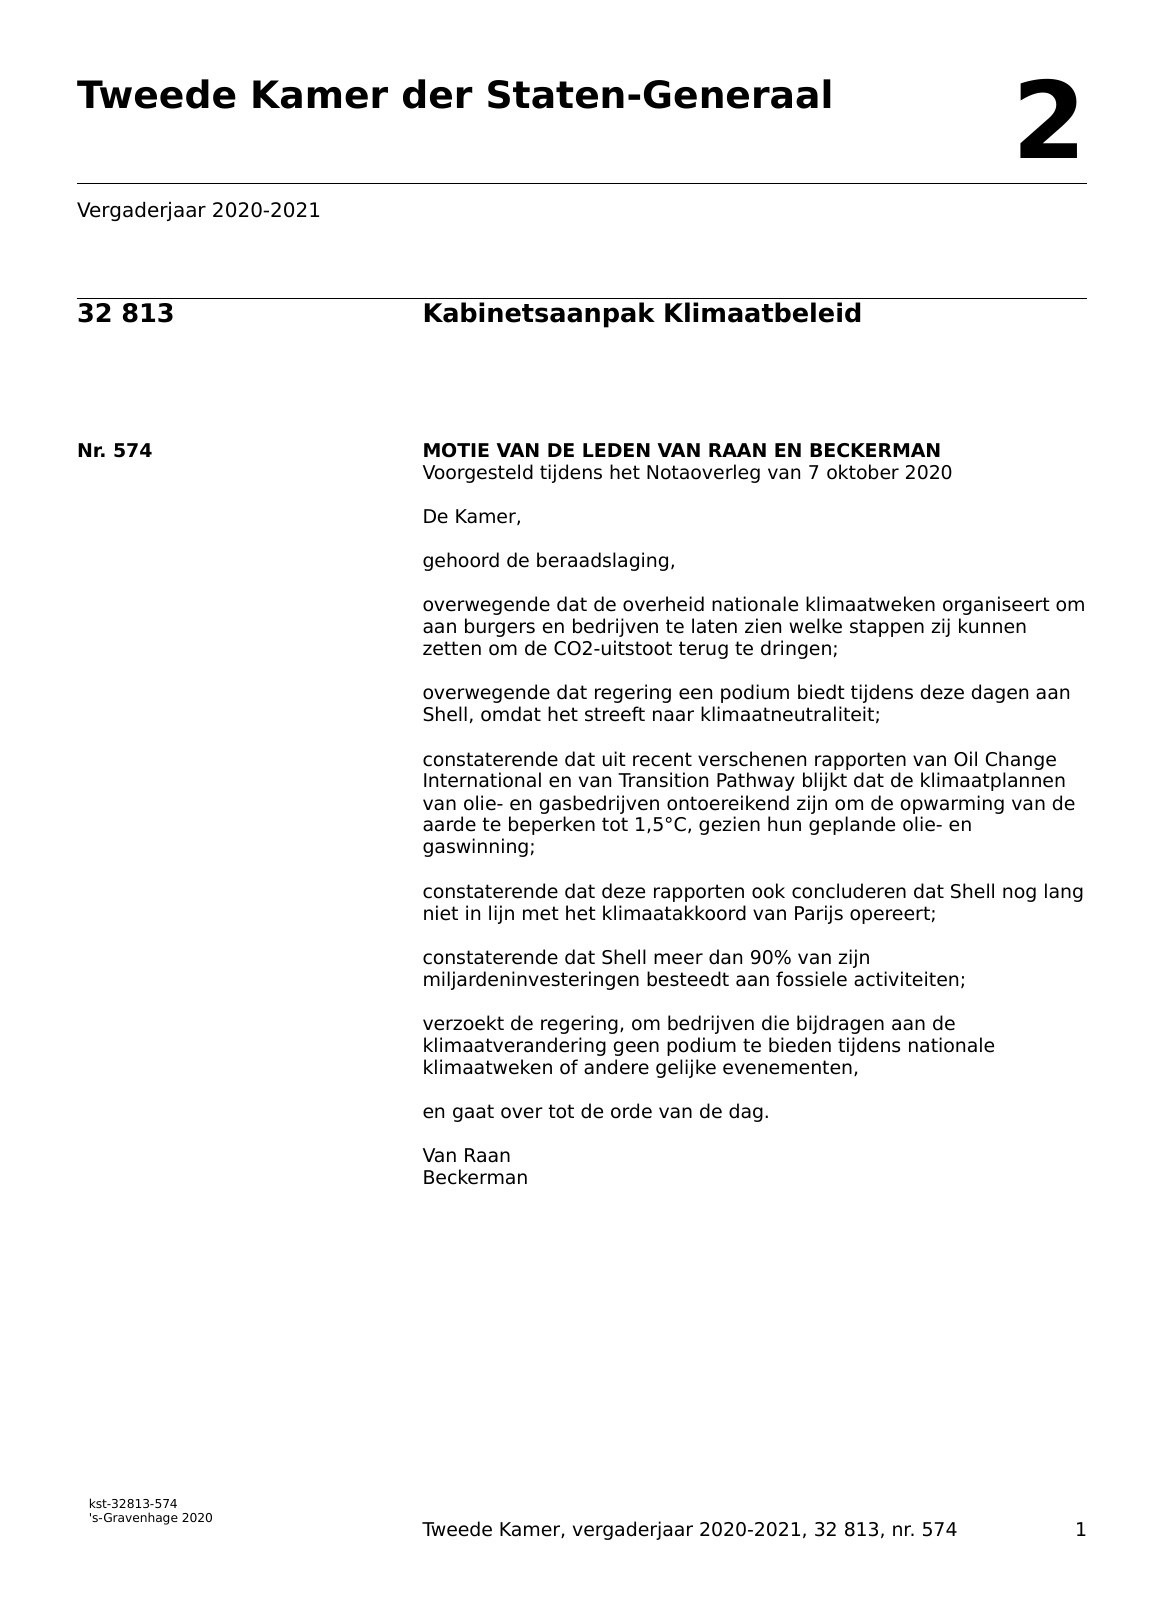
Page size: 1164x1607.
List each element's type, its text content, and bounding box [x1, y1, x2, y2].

text kst-32813-574 [88, 1497, 323, 1511]
subtitle 32 813 Kabinetsaanpak Klimaatbeleid [77, 299, 1087, 329]
text Beckerman [422, 1167, 1087, 1189]
text Van Raan [422, 1145, 1087, 1167]
text Voorgesteld tijdens het Notaoverleg van 7 oktober 2020 [422, 462, 1087, 484]
text gehoord de beraadslaging, [422, 550, 1087, 572]
text constaterende dat uit recent verschenen rapporten van Oil Change International en van Transition Pathway blijkt dat de klimaatplannen van olie- en gasbedrijven ontoereikend zijn om de opwarming van de aarde te beperken tot 1,5°C, gezien hun geplande olie- en gaswinning; [422, 748, 1087, 858]
text overwegende dat regering een podium biedt tijdens deze dagen aan Shell, omdat het streeft naar klimaatneutraliteit; [422, 682, 1087, 726]
text en gaat over tot de orde van de dag. [422, 1101, 1087, 1123]
text 's-Gravenhage 2020 [88, 1511, 323, 1525]
subtitle Nr. 574 MOTIE VAN DE LEDEN VAN RAAN EN BECKERMAN [77, 440, 1087, 462]
text verzoekt de regering, om bedrijven die bijdragen aan de klimaatverandering geen podium te bieden tijdens nationale klimaatweken of andere gelijke evenementen, [422, 1013, 1087, 1079]
text constaterende dat Shell meer dan 90% van zijn miljardeninvesteringen besteedt aan fossiele activiteiten; [422, 947, 1087, 991]
text overwegende dat de overheid nationale klimaatweken organiseert om aan burgers en bedrijven te laten zien welke stappen zij kunnen zetten om de CO2-uitstoot terug te dringen; [422, 594, 1087, 660]
table_header Tweede Kamer der Staten-Generaal [77, 59, 886, 183]
text De Kamer, [422, 506, 1087, 528]
table_header 2 [886, 59, 1087, 183]
table_cell Vergaderjaar 2020-2021 [77, 184, 1087, 298]
text constaterende dat deze rapporten ook concluderen dat Shell nog lang niet in lijn met het klimaatakkoord van Parijs opereert; [422, 881, 1087, 924]
